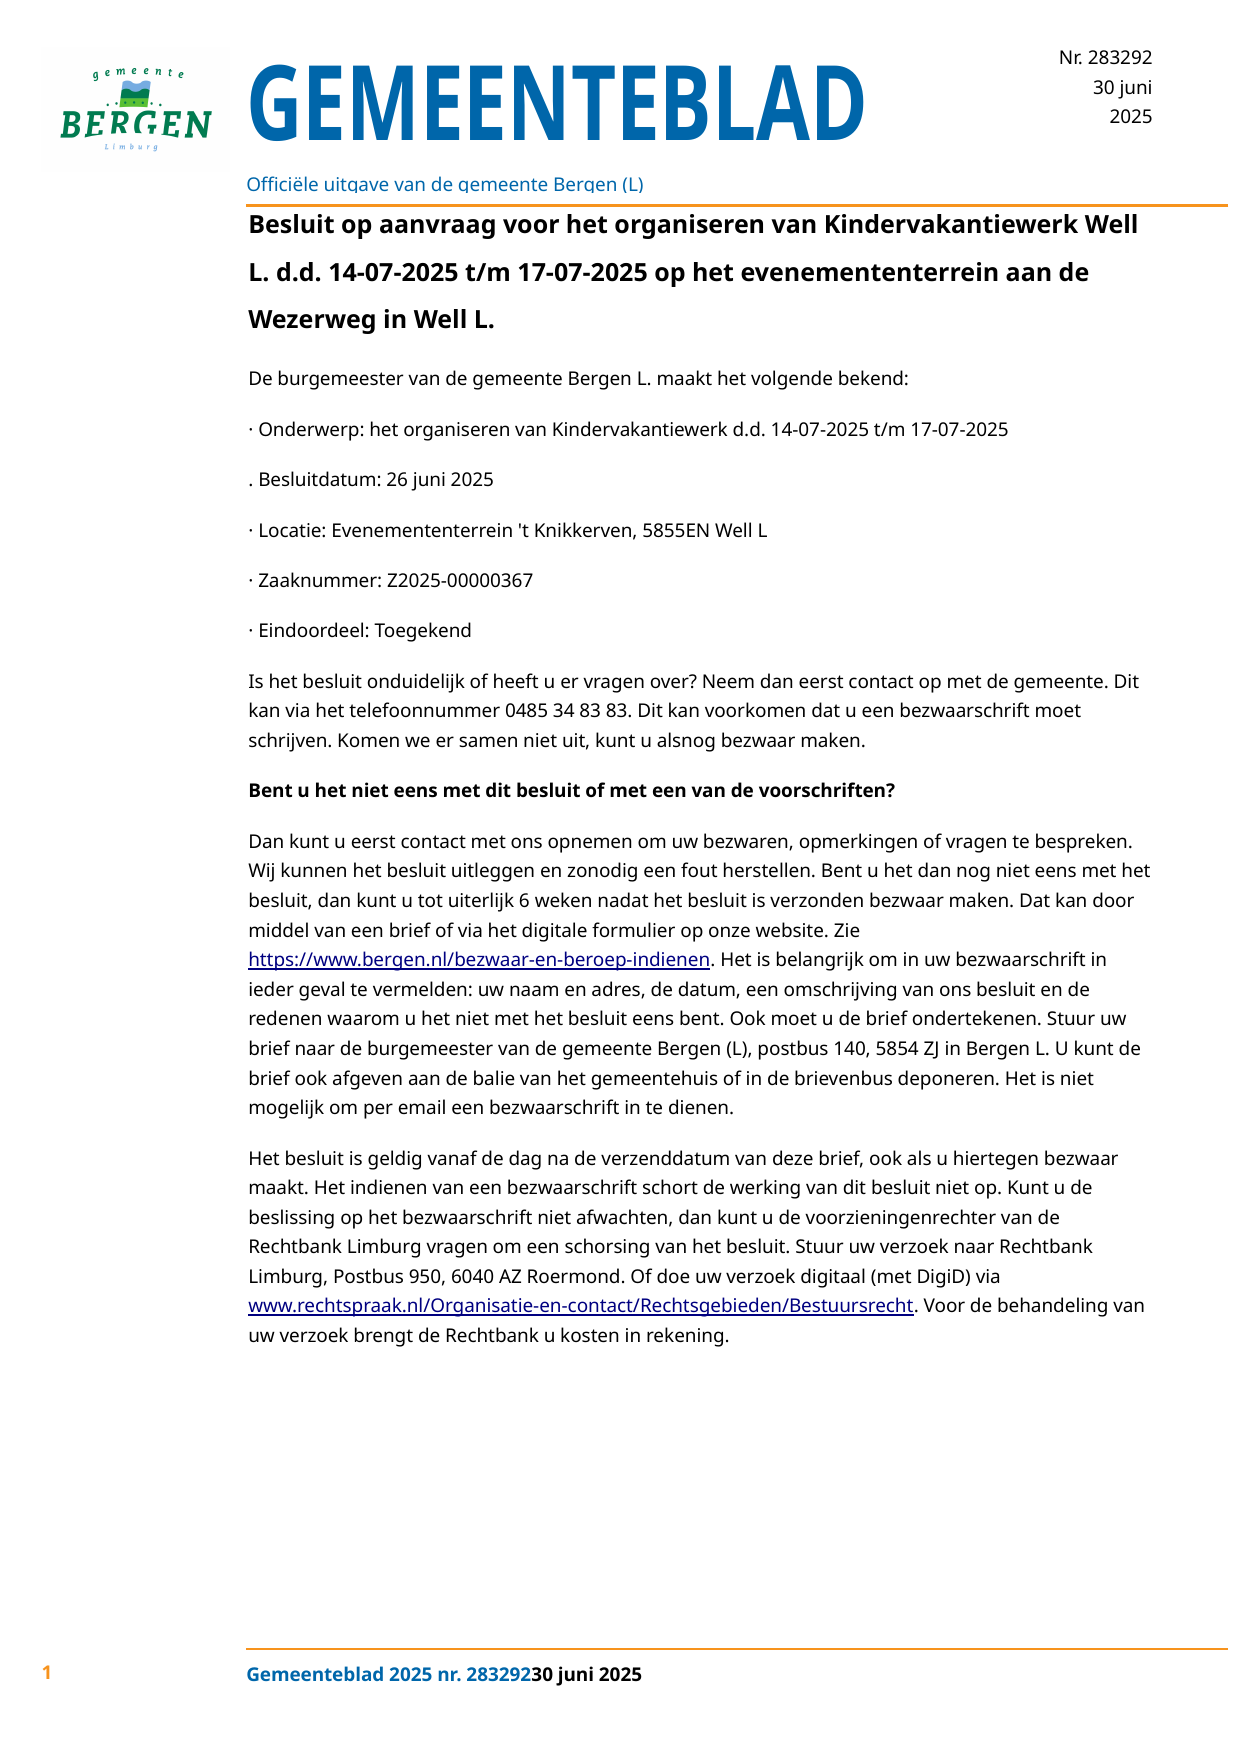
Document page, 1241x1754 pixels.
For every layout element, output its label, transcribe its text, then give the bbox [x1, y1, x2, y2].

text Besluit op aanvraag voor het organiseren van Kindervakantiewerk Well L. d.d. 14-07-2025 t/m 17-07-2025 op het evenemententerrein aan de Wezerweg in Well L. [248, 207, 1152, 336]
text . Besluitdatum: 26 juni 2025 [248, 466, 1152, 492]
text Bent u het niet eens met dit besluit of met een van de voorschriften? [248, 778, 1152, 803]
text De burgemeester van de gemeente Bergen L. maakt het volgende bekend: [248, 366, 1152, 391]
text · Locatie: Evenemententerrein 't Knikkerven, 5855EN Well L [248, 517, 1152, 542]
picture [41, 47, 231, 172]
text · Zaaknummer: Z2025-00000367 [248, 567, 1152, 593]
text Is het besluit onduidelijk of heeft u er vragen over? Neem dan eerst contact op met de gemeente. Dit kan via het telefoonnummer 0485 34 83 83. Dit kan voorkomen dat u een bezwaarschrift moet schrijven. Komen we er samen niet uit, kunt u alsnog bezwaar maken. [248, 668, 1152, 753]
text Dan kunt u eerst contact met ons opnemen om uw bezwaren, opmerkingen of vragen te bespreken. Wij kunnen het besluit uitleggen en zonodig een fout herstellen. Bent u het dan nog niet eens met het besluit, dan kunt u tot uiterlijk 6 weken nadat het besluit is verzonden bezwaar maken. Dat kan door middel van een brief of via het digitale formulier op onze website. Zie https://www.bergen.nl/bezwaar-en-beroep-indienen. Het is belangrijk om in uw bezwaarschrift in ieder geval te vermelden: uw naam en adres, de datum, een omschrijving van ons besluit en de redenen waarom u het niet met het besluit eens bent. Ook moet u de brief ondertekenen. Stuur uw brief naar de burgemeester van de gemeente Bergen (L), postbus 140, 5854 ZJ in Bergen L. U kunt de brief ook afgeven aan de balie van het gemeentehuis of in de brievenbus deponeren. Het is niet mogelijk om per email een bezwaarschrift in te dienen. [248, 828, 1152, 1120]
text · Onderwerp: het organiseren van Kindervakantiewerk d.d. 14-07-2025 t/m 17-07-2025 [248, 416, 1152, 442]
text · Eindoordeel: Toegekend [248, 618, 1152, 643]
text Het besluit is geldig vanaf de dag na de verzenddatum van deze brief, ook als u hiertegen bezwaar maakt. Het indienen van een bezwaarschrift schort de werking van dit besluit niet op. Kunt u de beslissing op het bezwaarschrift niet afwachten, dan kunt u de voorzieningenrechter van de Rechtbank Limburg vragen om een schorsing van het besluit. Stuur uw verzoek naar Rechtbank Limburg, Postbus 950, 6040 AZ Roermond. Of doe uw verzoek digitaal (met DigiD) via www.rechtspraak.nl/Organisatie-en-contact/Rechtsgebieden/Bestuursrecht. Voor de behandeling van uw verzoek brengt de Rechtbank u kosten in rekening. [248, 1145, 1152, 1348]
